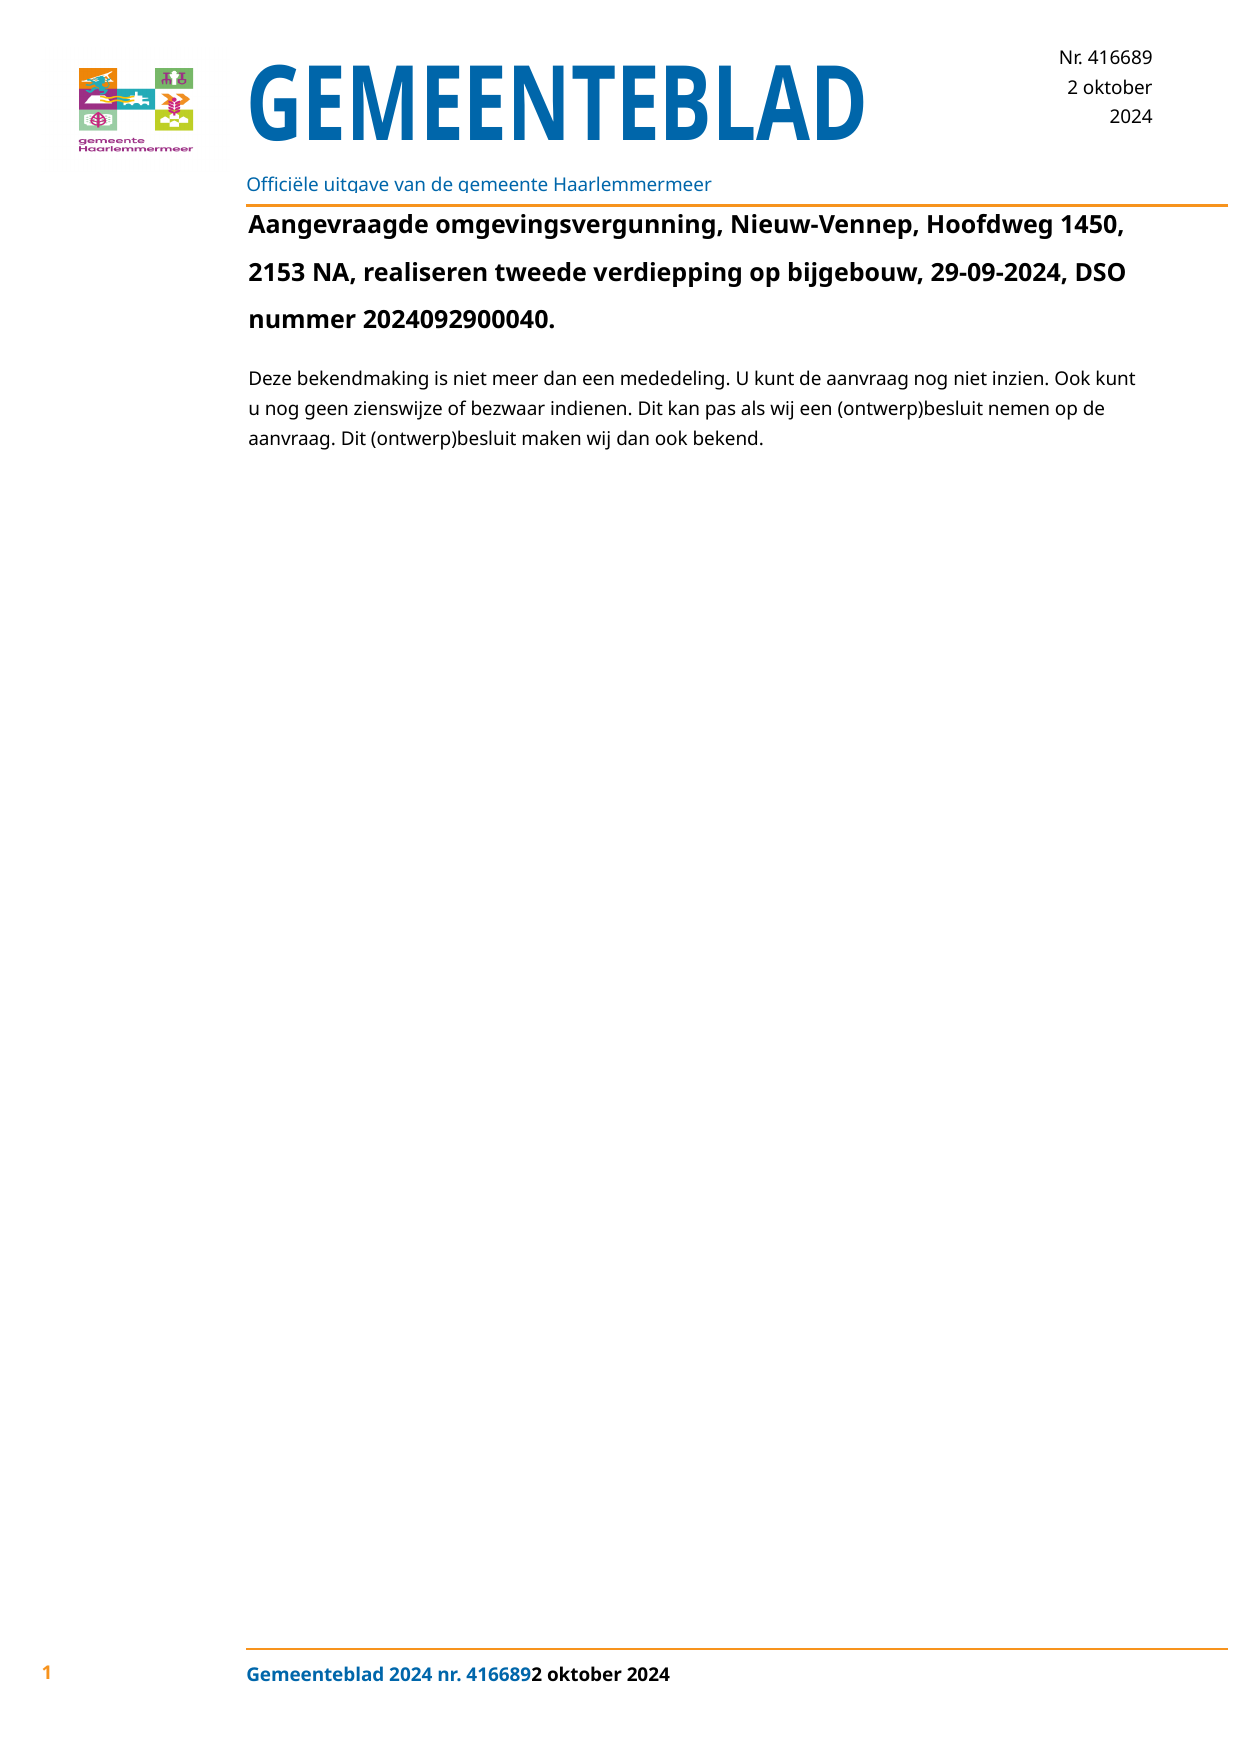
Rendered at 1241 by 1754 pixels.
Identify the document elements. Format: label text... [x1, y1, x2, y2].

text Deze bekendmaking is niet meer dan een mededeling. U kunt de aanvraag nog niet inzien. Ook kunt u nog geen zienswijze of bezwaar indienen. Dit kan pas als wij een (ontwerp)besluit nemen op de aanvraag. Dit (ontwerp)besluit maken wij dan ook bekend. [248, 366, 1152, 450]
text Aangevraagde omgevingsvergunning, Nieuw-Vennep, Hoofdweg 1450, 2153 NA, realiseren tweede verdiepping op bijgebouw, 29-09-2024, DSO nummer 2024092900040. [248, 207, 1152, 336]
picture [41, 47, 231, 172]
